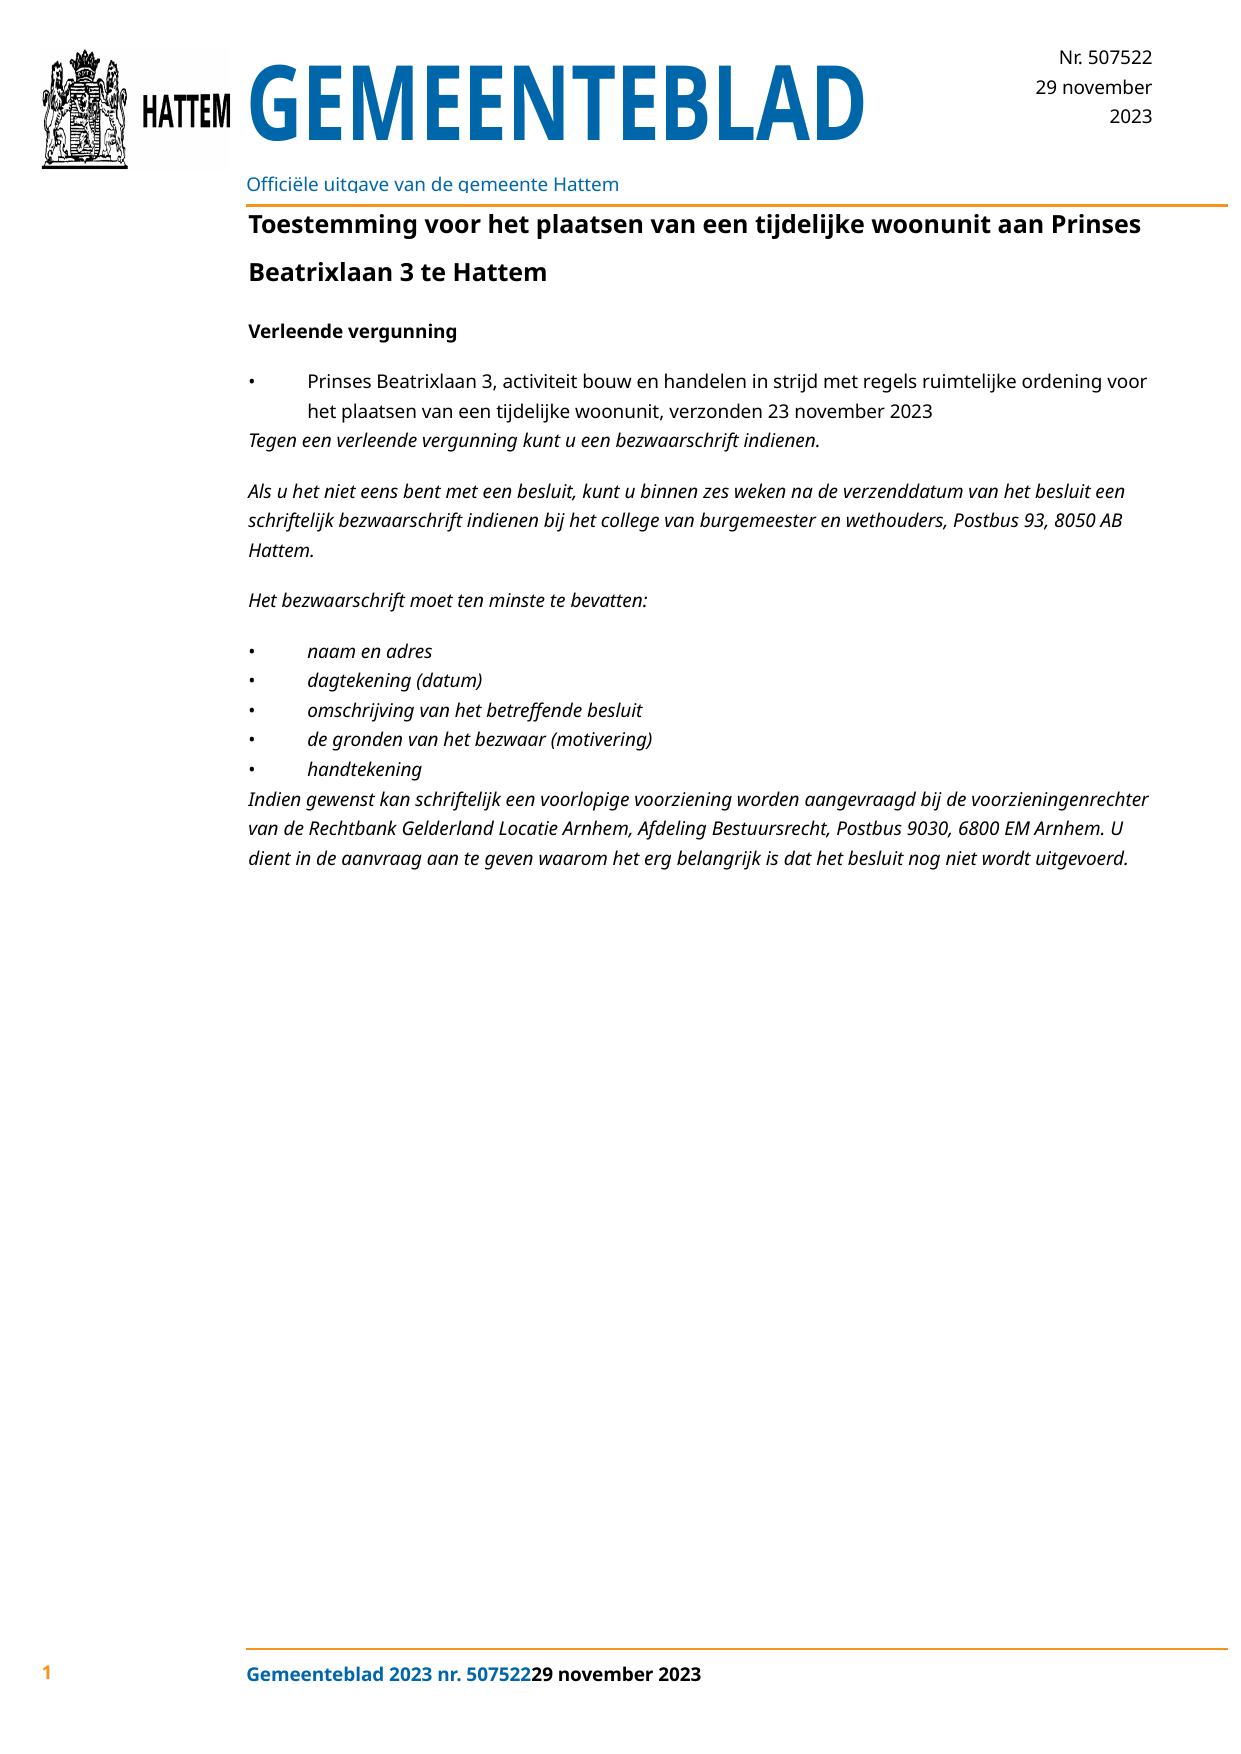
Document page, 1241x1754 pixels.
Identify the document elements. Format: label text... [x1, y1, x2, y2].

picture [41, 47, 231, 172]
text Indien gewenst kan schriftelijk een voorlopige voorziening worden aangevraagd bij de voorzieningenrechter van de Rechtbank Gelderland Locatie Arnhem, Afdeling Bestuursrecht, Postbus 9030, 6800 EM Arnhem. U dient in de aanvraag aan te geven waarom het erg belangrijk is dat het besluit nog niet wordt uitgevoerd. [248, 786, 1152, 871]
text Het bezwaarschrift moet ten minste te bevatten: [248, 587, 1152, 613]
list omschrijving van het betreffende besluit [248, 697, 1152, 723]
text Toestemming voor het plaatsen van een tijdelijke woonunit aan Prinses Beatrixlaan 3 te Hattem [248, 207, 1152, 288]
text Als u het niet eens bent met een besluit, kunt u binnen zes weken na de verzenddatum van het besluit een schriftelijk bezwaarschrift indienen bij het college van burgemeester en wethouders, Postbus 93, 8050 AB Hattem. [248, 478, 1152, 563]
list naam en adres [248, 638, 1152, 664]
list dagtekening (datum) [248, 667, 1152, 693]
list Prinses Beatrixlaan 3, activiteit bouw en handelen in strijd met regels ruimtelijke ordening voor het plaatsen van een tijdelijke woonunit, verzonden 23 november 2023 [248, 368, 1152, 424]
list de gronden van het bezwaar (motivering) [248, 727, 1152, 752]
text Verleende vergunning [248, 318, 1152, 344]
list handtekening [248, 756, 1152, 782]
text Tegen een verleende vergunning kunt u een bezwaarschrift indienen. [248, 427, 1152, 453]
